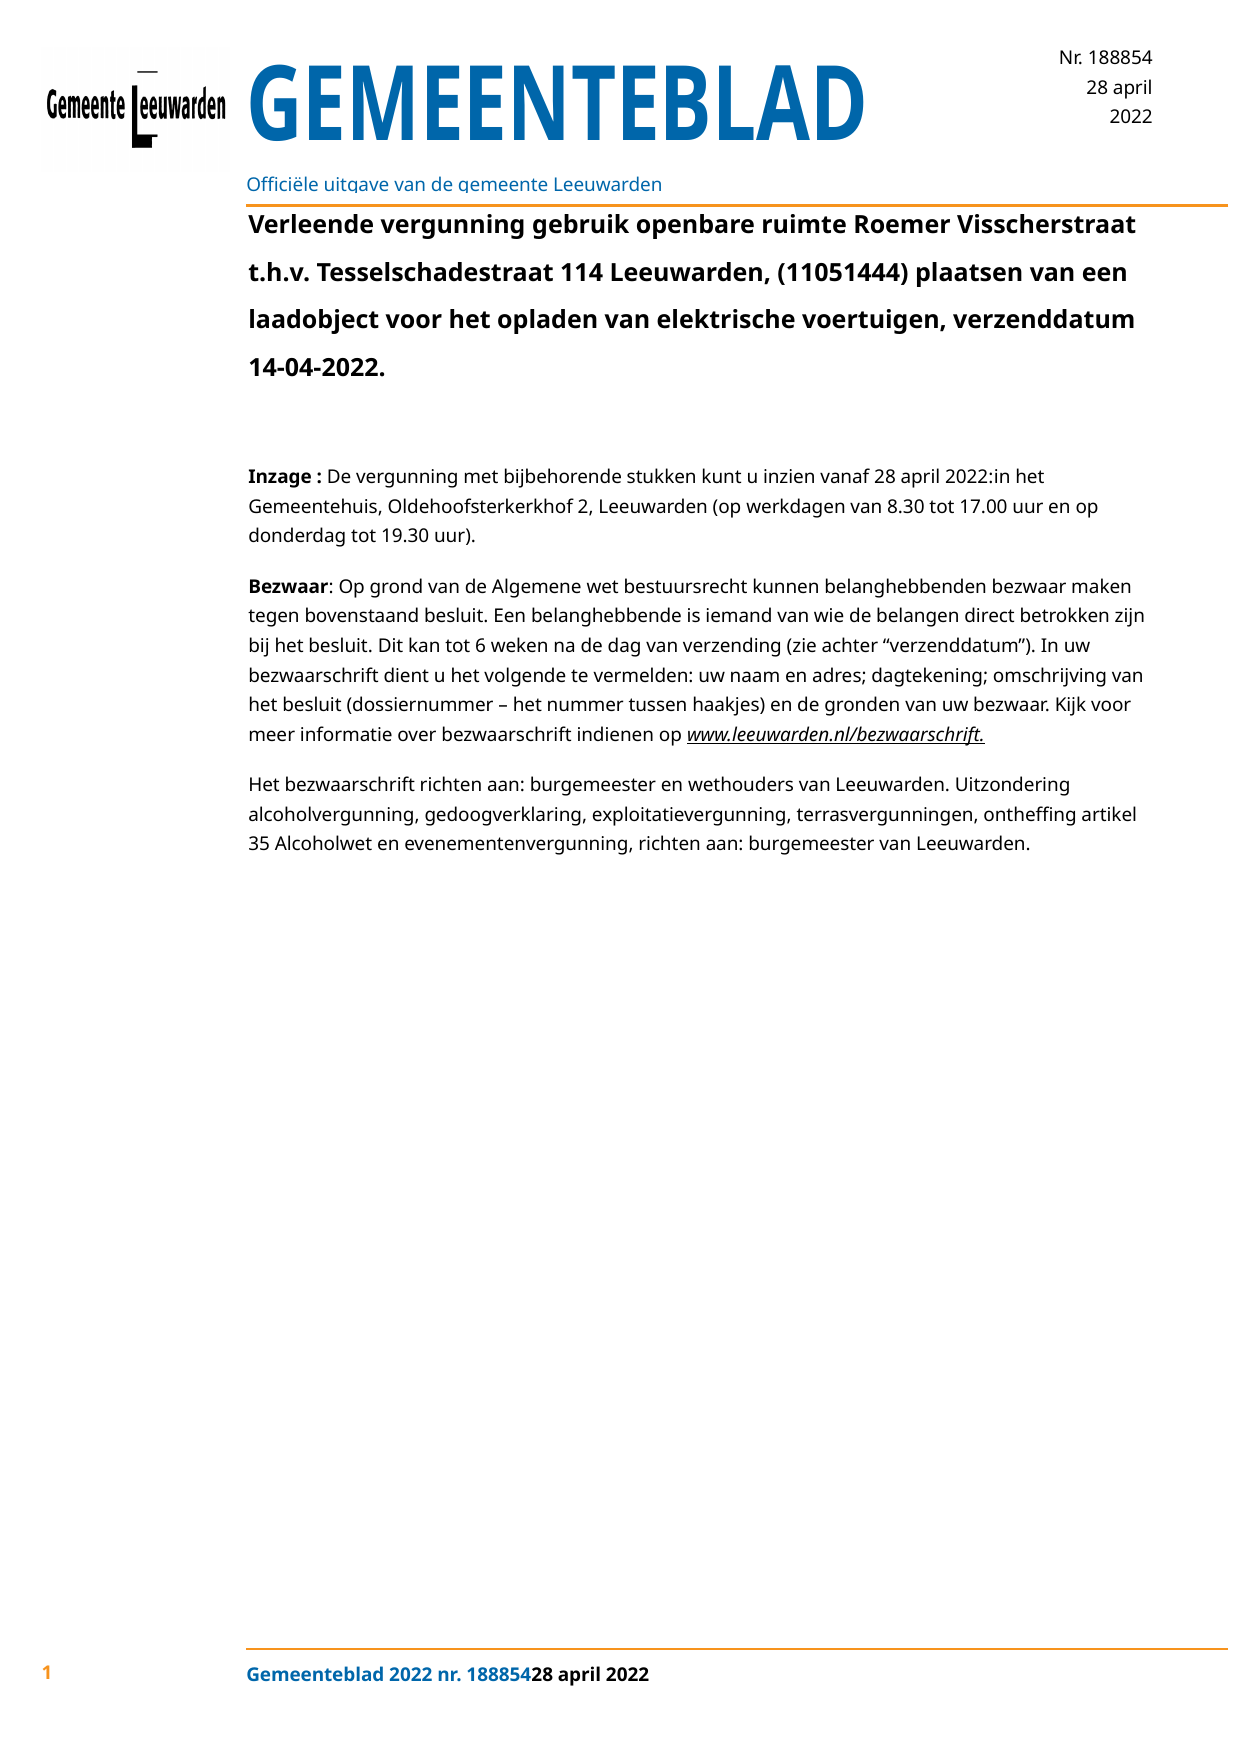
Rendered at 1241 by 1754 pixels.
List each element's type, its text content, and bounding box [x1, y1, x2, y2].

text Inzage : De vergunning met bijbehorende stukken kunt u inzien vanaf 28 april 2022:in het Gemeentehuis, Oldehoofsterkerkhof 2, Leeuwarden (op werkdagen van 8.30 tot 17.00 uur en op donderdag tot 19.30 uur). [248, 463, 1152, 548]
text Het bezwaarschrift richten aan: burgemeester en wethouders van Leeuwarden. Uitzondering alcoholvergunning, gedoogverklaring, exploitatievergunning, terrasvergunningen, ontheffing artikel 35 Alcoholwet en evenementenvergunning, richten aan: burgemeester van Leeuwarden. [248, 771, 1152, 856]
picture [41, 47, 231, 172]
text Bezwaar: Op grond van de Algemene wet bestuursrecht kunnen belanghebbenden bezwaar maken tegen bovenstaand besluit. Een belanghebbende is iemand van wie de belangen direct betrokken zijn bij het besluit. Dit kan tot 6 weken na de dag van verzending (zie achter “verzenddatum”). In uw bezwaarschrift dient u het volgende te vermelden: uw naam en adres; dagtekening; omschrijving van het besluit (dossiernummer – het nummer tussen haakjes) en de gronden van uw bezwaar. Kijk voor meer informatie over bezwaarschrift indienen op www.leeuwarden.nl/bezwaarschrift. [248, 573, 1152, 747]
text Verleende vergunning gebruik openbare ruimte Roemer Visscherstraat t.h.v. Tesselschadestraat 114 Leeuwarden, (11051444) plaatsen van een laadobject voor het opladen van elektrische voertuigen, verzenddatum 14-04-2022. [248, 207, 1152, 384]
